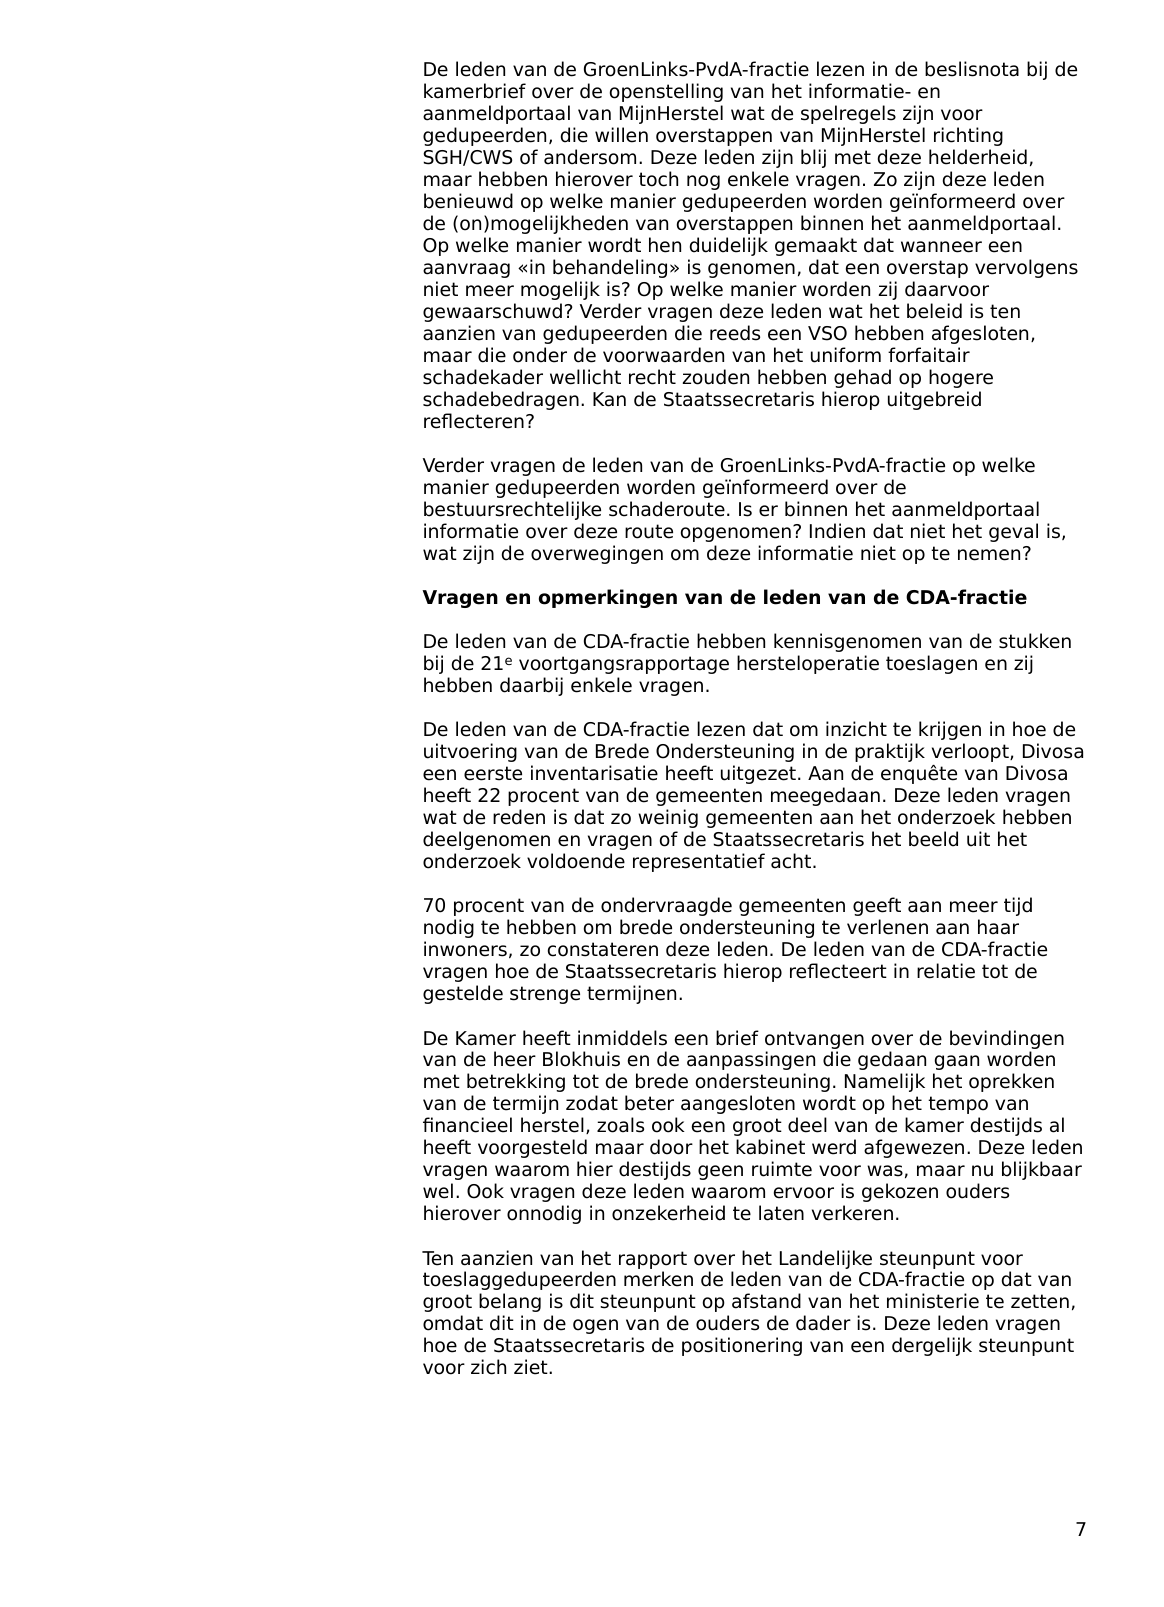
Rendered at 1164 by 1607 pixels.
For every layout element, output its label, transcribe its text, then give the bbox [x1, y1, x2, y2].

text De Kamer heeft inmiddels een brief ontvangen over de bevindingen van de heer Blokhuis en de aanpassingen die gedaan gaan worden met betrekking tot de brede ondersteuning. Namelijk het oprekken van de termijn zodat beter aangesloten wordt op het tempo van financieel herstel, zoals ook een groot deel van de kamer destijds al heeft voorgesteld maar door het kabinet werd afgewezen. Deze leden vragen waarom hier destijds geen ruimte voor was, maar nu blijkbaar wel. Ook vragen deze leden waarom ervoor is gekozen ouders hierover onnodig in onzekerheid te laten verkeren. [422, 1027, 1087, 1225]
text 70 procent van de ondervraagde gemeenten geeft aan meer tijd nodig te hebben om brede ondersteuning te verlenen aan haar inwoners, zo constateren deze leden. De leden van de CDA-fractie vragen hoe de Staatssecretaris hierop reflecteert in relatie tot de gestelde strenge termijnen. [422, 895, 1087, 1005]
text Ten aanzien van het rapport over het Landelijke steunpunt voor toeslaggedupeerden merken de leden van de CDA-fractie op dat van groot belang is dit steunpunt op afstand van het ministerie te zetten, omdat dit in de ogen van de ouders de dader is. Deze leden vragen hoe de Staatssecretaris de positionering van een dergelijk steunpunt voor zich ziet. [422, 1247, 1087, 1379]
subtitle Vragen en opmerkingen van de leden van de CDA-fractie [422, 587, 1087, 609]
text Verder vragen de leden van de GroenLinks-PvdA-fractie op welke manier gedupeerden worden geïnformeerd over de bestuursrechtelijke schaderoute. Is er binnen het aanmeldportaal informatie over deze route opgenomen? Indien dat niet het geval is, wat zijn de overwegingen om deze informatie niet op te nemen? [422, 455, 1087, 565]
text De leden van de CDA-fractie hebben kennisgenomen van de stukken bij de 21e voortgangsrapportage hersteloperatie toeslagen en zij hebben daarbij enkele vragen. [422, 631, 1087, 697]
text De leden van de CDA-fractie lezen dat om inzicht te krijgen in hoe de uitvoering van de Brede Ondersteuning in de praktijk verloopt, Divosa een eerste inventarisatie heeft uitgezet. Aan de enquête van Divosa heeft 22 procent van de gemeenten meegedaan. Deze leden vragen wat de reden is dat zo weinig gemeenten aan het onderzoek hebben deelgenomen en vragen of de Staatssecretaris het beeld uit het onderzoek voldoende representatief acht. [422, 719, 1087, 873]
text De leden van de GroenLinks-PvdA-fractie lezen in de beslisnota bij de kamerbrief over de openstelling van het informatie- en aanmeldportaal van MijnHerstel wat de spelregels zijn voor gedupeerden, die willen overstappen van MijnHerstel richting SGH/CWS of andersom. Deze leden zijn blij met deze helderheid, maar hebben hierover toch nog enkele vragen. Zo zijn deze leden benieuwd op welke manier gedupeerden worden geïnformeerd over de (on)mogelijkheden van overstappen binnen het aanmeldportaal. Op welke manier wordt hen duidelijk gemaakt dat wanneer een aanvraag «in behandeling» is genomen, dat een overstap vervolgens niet meer mogelijk is? Op welke manier worden zij daarvoor gewaarschuwd? Verder vragen deze leden wat het beleid is ten aanzien van gedupeerden die reeds een VSO hebben afgesloten, maar die onder de voorwaarden van het uniform forfaitair schadekader wellicht recht zouden hebben gehad op hogere schadebedragen. Kan de Staatssecretaris hierop uitgebreid reflecteren? [422, 59, 1087, 433]
